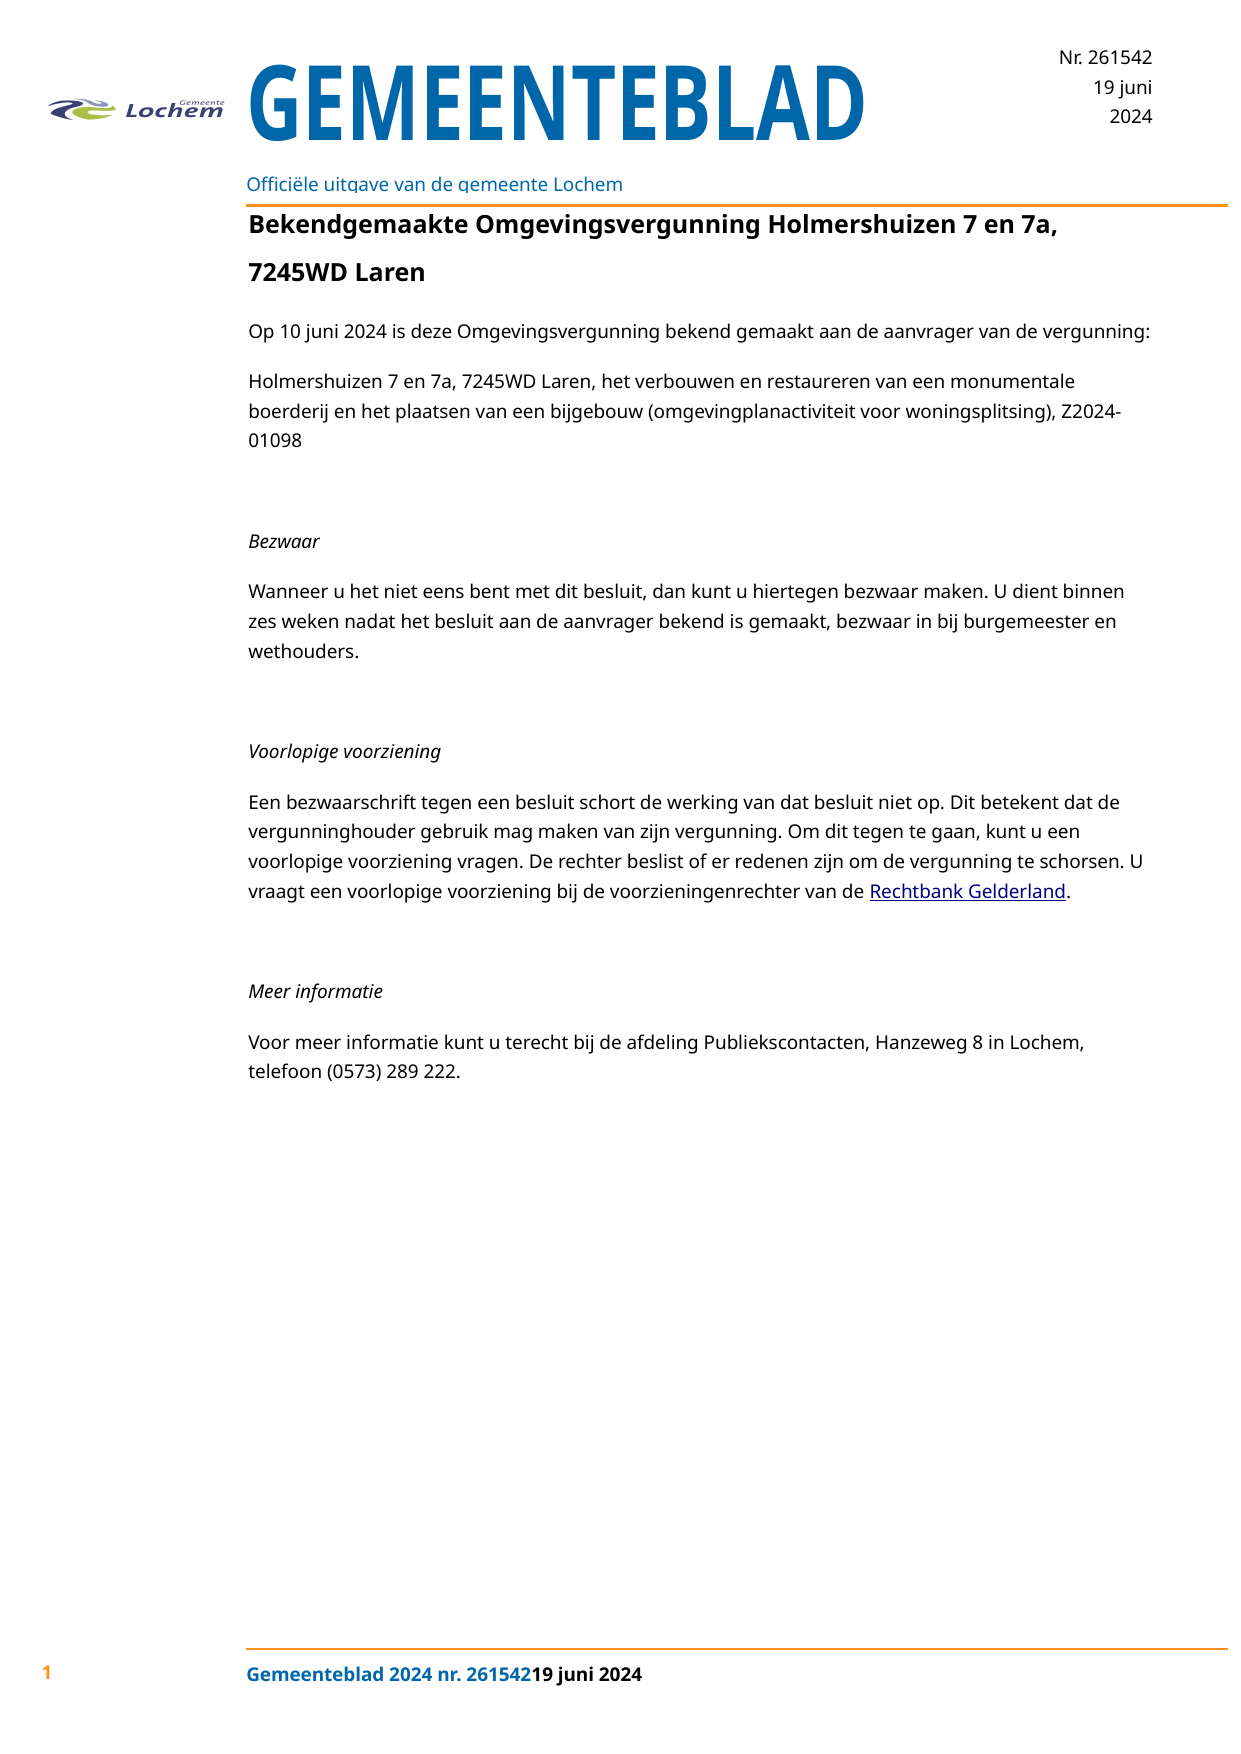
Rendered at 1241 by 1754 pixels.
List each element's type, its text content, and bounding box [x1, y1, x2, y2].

text Een bezwaarschrift tegen een besluit schort de werking van dat besluit niet op. Dit betekent dat de vergunninghouder gebruik mag maken van zijn vergunning. Om dit tegen te gaan, kunt u een voorlopige voorziening vragen. De rechter beslist of er redenen zijn om de vergunning te schorsen. U vraagt een voorlopige voorziening bij de voorzieningenrechter van de Rechtbank Gelderland. [248, 789, 1152, 904]
text Bezwaar [248, 528, 1152, 554]
text Bekendgemaakte Omgevingsvergunning Holmershuizen 7 en 7a, 7245WD Laren [248, 207, 1152, 288]
text Holmershuizen 7 en 7a, 7245WD Laren, het verbouwen en restaureren van een monumentale boerderij en het plaatsen van een bijgebouw (omgevingplanactiviteit voor woningsplitsing), Z2024-01098 [248, 368, 1152, 453]
text Wanneer u het niet eens bent met dit besluit, dan kunt u hiertegen bezwaar maken. U dient binnen zes weken nadat het besluit aan de aanvrager bekend is gemaakt, bezwaar in bij burgemeester en wethouders. [248, 579, 1152, 664]
text Voorlopige voorziening [248, 739, 1152, 764]
text Op 10 juni 2024 is deze Omgevingsvergunning bekend gemaakt aan de aanvrager van de vergunning: [248, 318, 1152, 344]
text Voor meer informatie kunt u terecht bij de afdeling Publiekscontacten, Hanzeweg 8 in Lochem, telefoon (0573) 289 222. [248, 1029, 1152, 1084]
picture [41, 47, 231, 172]
text Meer informatie [248, 979, 1152, 1004]
